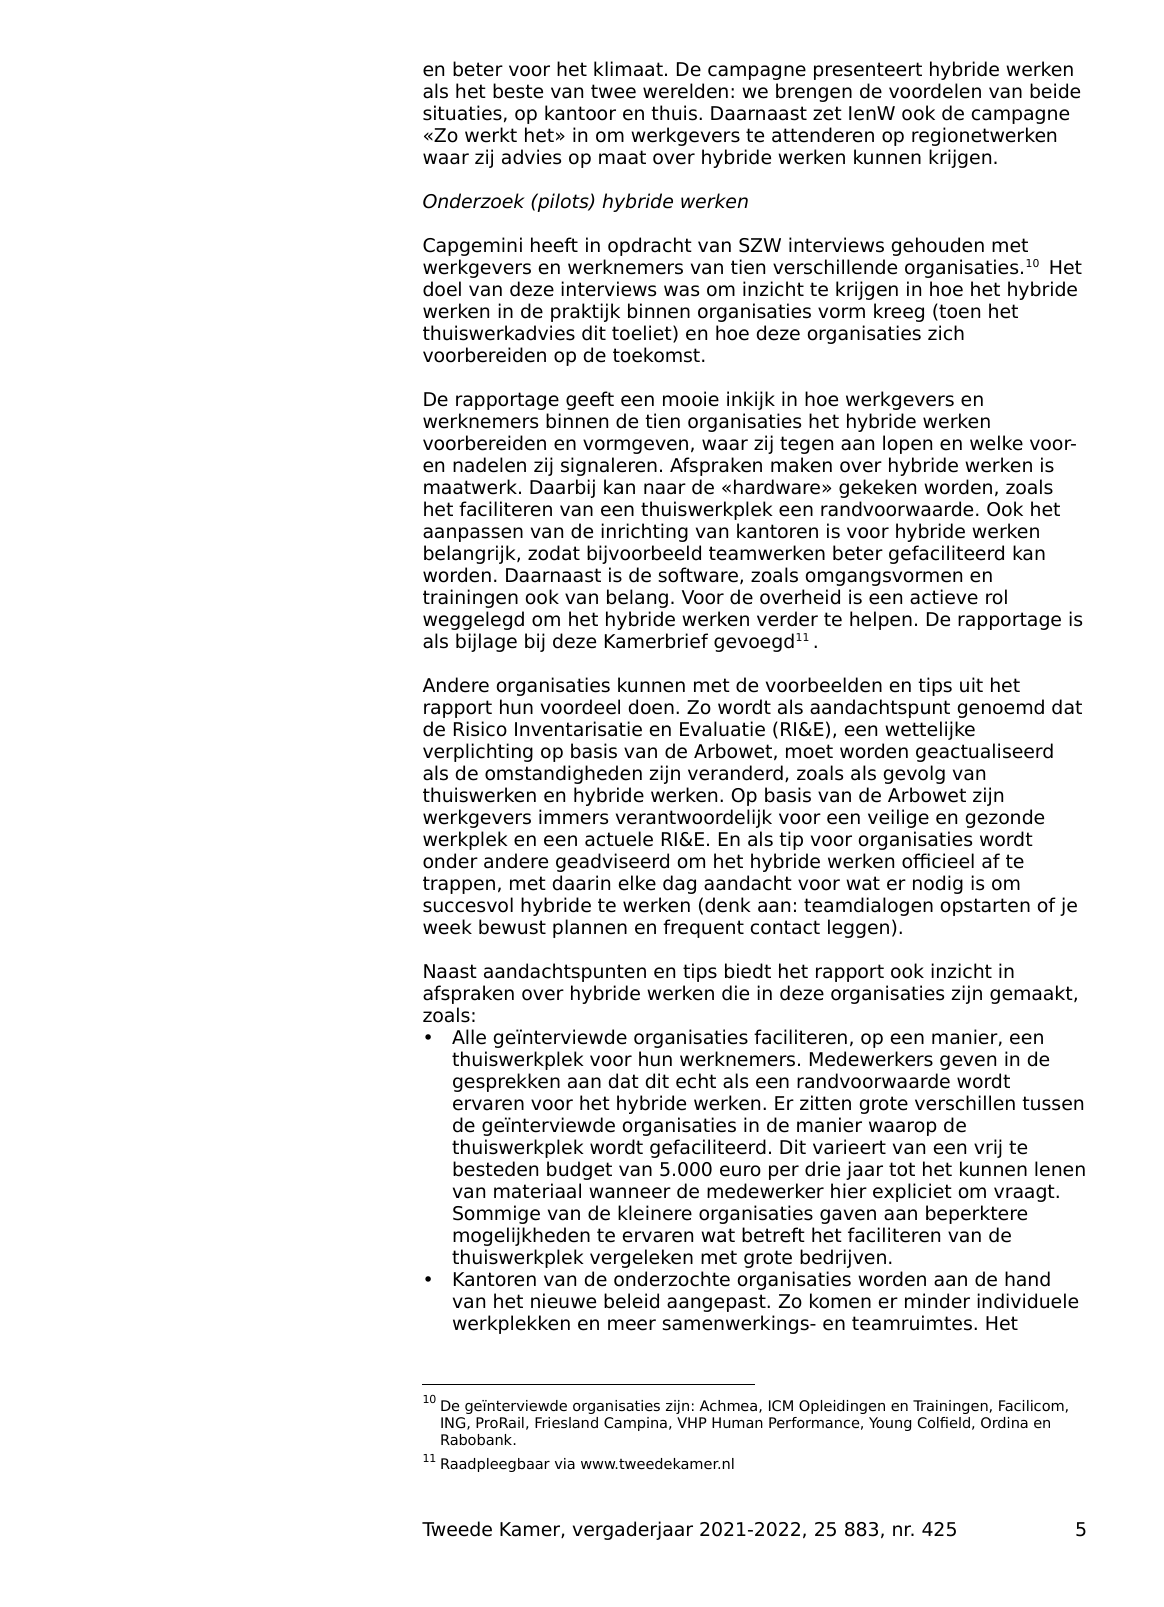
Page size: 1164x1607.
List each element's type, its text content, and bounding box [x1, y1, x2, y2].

text De rapportage geeft een mooie inkijk in hoe werkgevers en werknemers binnen de tien organisaties het hybride werken voorbereiden en vormgeven, waar zij tegen aan lopen en welke voor- en nadelen zij signaleren. Afspraken maken over hybride werken is maatwerk. Daarbij kan naar de «hardware» gekeken worden, zoals het faciliteren van een thuiswerkplek een randvoorwaarde. Ook het aanpassen van de inrichting van kantoren is voor hybride werken belangrijk, zodat bijvoorbeeld teamwerken beter gefaciliteerd kan worden. Daarnaast is de software, zoals omgangsvormen en trainingen ook van belang. Voor de overheid is een actieve rol weggelegd om het hybride werken verder te helpen. De rapportage is als bijlage bij deze Kamerbrief gevoegd. [422, 389, 1087, 653]
text Raadpleegbaar via www.tweedekamer.nl [422, 1452, 1087, 1474]
text Capgemini heeft in opdracht van SZW interviews gehouden met werkgevers en werknemers van tien verschillende organisaties. Het doel van deze interviews was om inzicht te krijgen in hoe het hybride werken in de praktijk binnen organisaties vorm kreeg (toen het thuiswerkadvies dit toeliet) en hoe deze organisaties zich voorbereiden op de toekomst. [422, 235, 1087, 367]
text De geïnterviewde organisaties zijn: Achmea, ICM Opleidingen en Trainingen, Facilicom, ING, ProRail, Friesland Campina, VHP Human Performance, Young Colfield, Ordina en Rabobank. [422, 1393, 1087, 1449]
subtitle Onderzoek (pilots) hybride werken [422, 191, 1087, 213]
text • Kantoren van de onderzochte organisaties worden aan de hand van het nieuwe beleid aangepast. Zo komen er minder individuele werkplekken en meer samenwerkings- en teamruimtes. Het [422, 1269, 1087, 1335]
text Naast aandachtspunten en tips biedt het rapport ook inzicht in afspraken over hybride werken die in deze organisaties zijn gemaakt, zoals: [422, 961, 1087, 1027]
text • Alle geïnterviewde organisaties faciliteren, op een manier, een thuiswerkplek voor hun werknemers. Medewerkers geven in de gesprekken aan dat dit echt als een randvoorwaarde wordt ervaren voor het hybride werken. Er zitten grote verschillen tussen de geïnterviewde organisaties in de manier waarop de thuiswerkplek wordt gefaciliteerd. Dit varieert van een vrij te besteden budget van 5.000 euro per drie jaar tot het kunnen lenen van materiaal wanneer de medewerker hier expliciet om vraagt. Sommige van de kleinere organisaties gaven aan beperktere mogelijkheden te ervaren wat betreft het faciliteren van de thuiswerkplek vergeleken met grote bedrijven. [422, 1027, 1087, 1269]
text en beter voor het klimaat. De campagne presenteert hybride werken als het beste van twee werelden: we brengen de voordelen van beide situaties, op kantoor en thuis. Daarnaast zet IenW ook de campagne «Zo werkt het» in om werkgevers te attenderen op regionetwerken waar zij advies op maat over hybride werken kunnen krijgen. [422, 59, 1087, 169]
text Andere organisaties kunnen met de voorbeelden en tips uit het rapport hun voordeel doen. Zo wordt als aandachtspunt genoemd dat de Risico Inventarisatie en Evaluatie (RI&E), een wettelijke verplichting op basis van de Arbowet, moet worden geactualiseerd als de omstandigheden zijn veranderd, zoals als gevolg van thuiswerken en hybride werken. Op basis van de Arbowet zijn werkgevers immers verantwoordelijk voor een veilige en gezonde werkplek en een actuele RI&E. En als tip voor organisaties wordt onder andere geadviseerd om het hybride werken officieel af te trappen, met daarin elke dag aandacht voor wat er nodig is om succesvol hybride te werken (denk aan: teamdialogen opstarten of je week bewust plannen en frequent contact leggen). [422, 675, 1087, 939]
